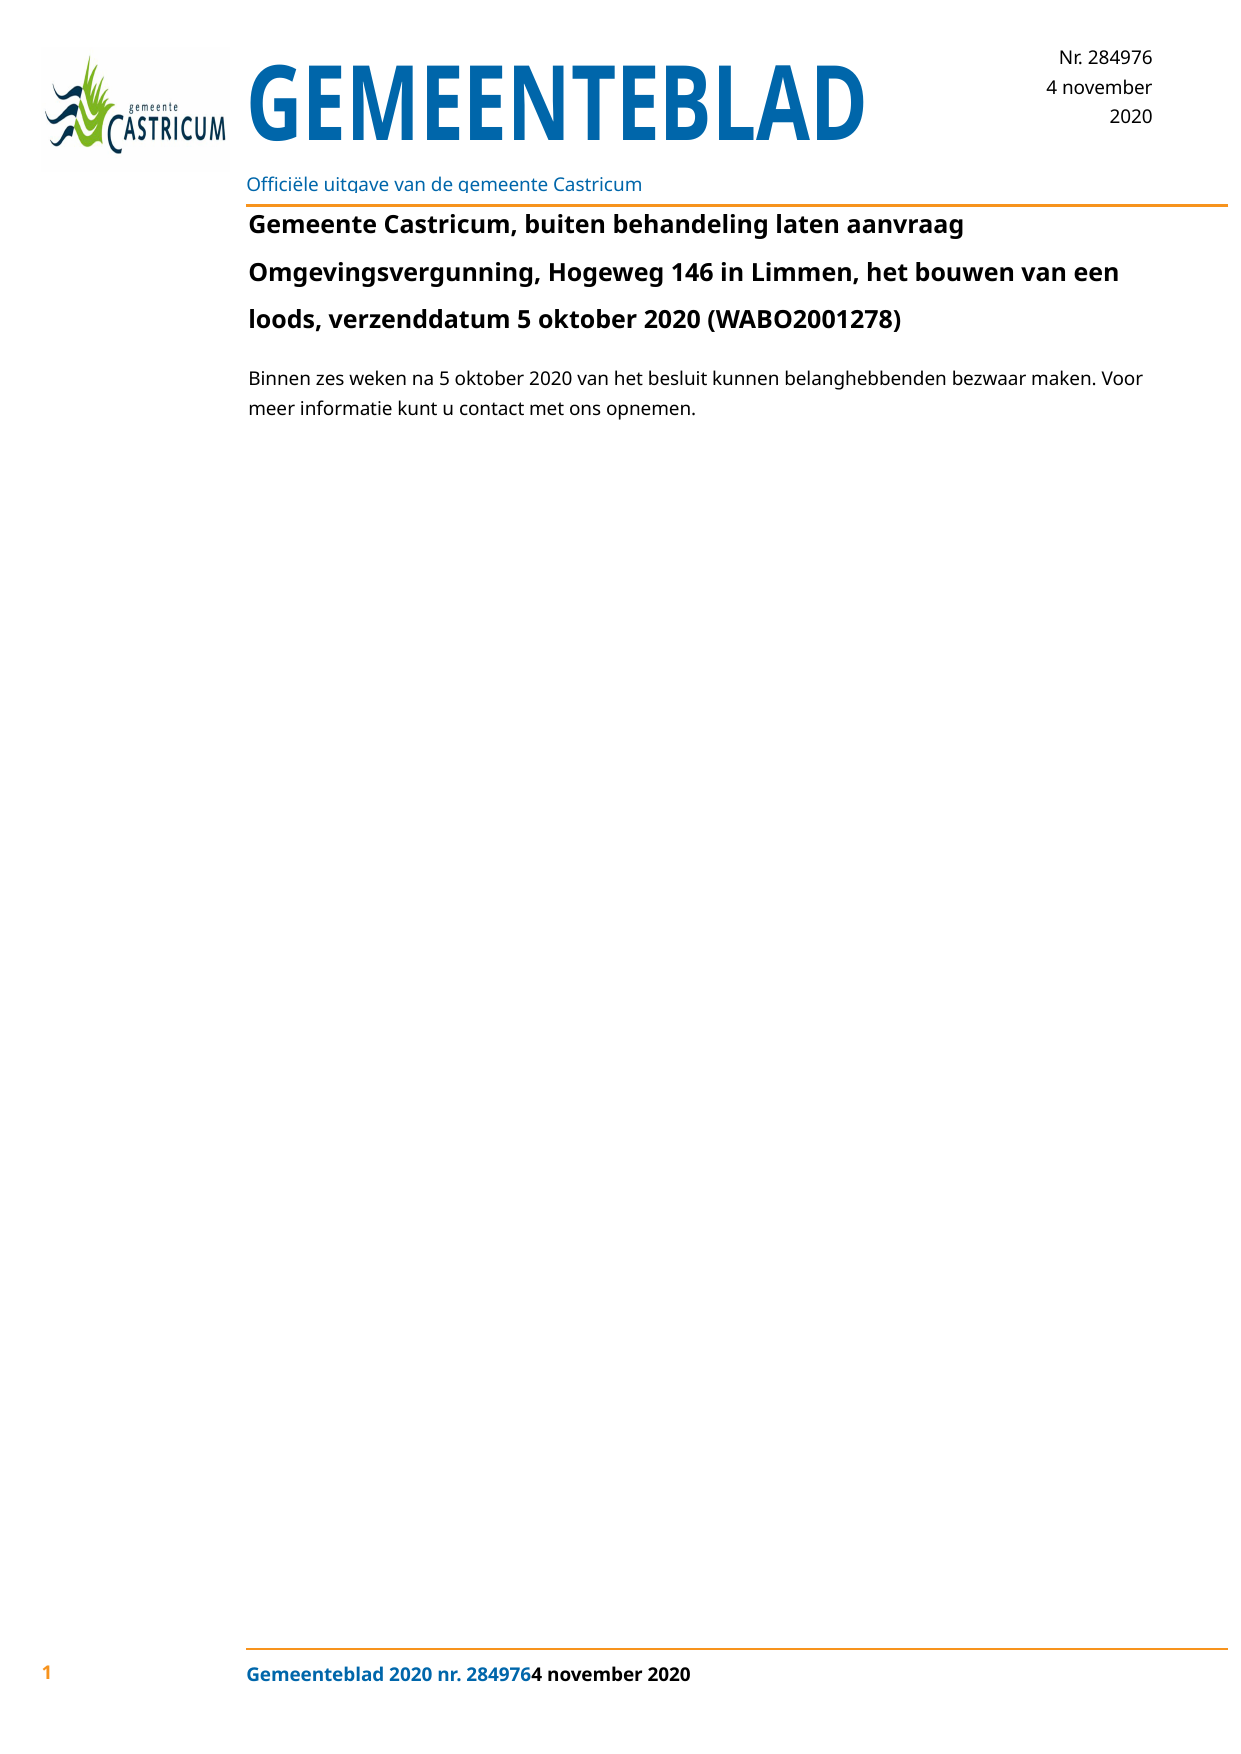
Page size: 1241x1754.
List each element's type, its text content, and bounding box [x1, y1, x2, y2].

text Gemeente Castricum, buiten behandeling laten aanvraag Omgevingsvergunning, Hogeweg 146 in Limmen, het bouwen van een loods, verzenddatum 5 oktober 2020 (WABO2001278) [248, 207, 1152, 336]
text Binnen zes weken na 5 oktober 2020 van het besluit kunnen belanghebbenden bezwaar maken. Voor meer informatie kunt u contact met ons opnemen. [248, 366, 1152, 421]
picture [41, 47, 231, 172]
